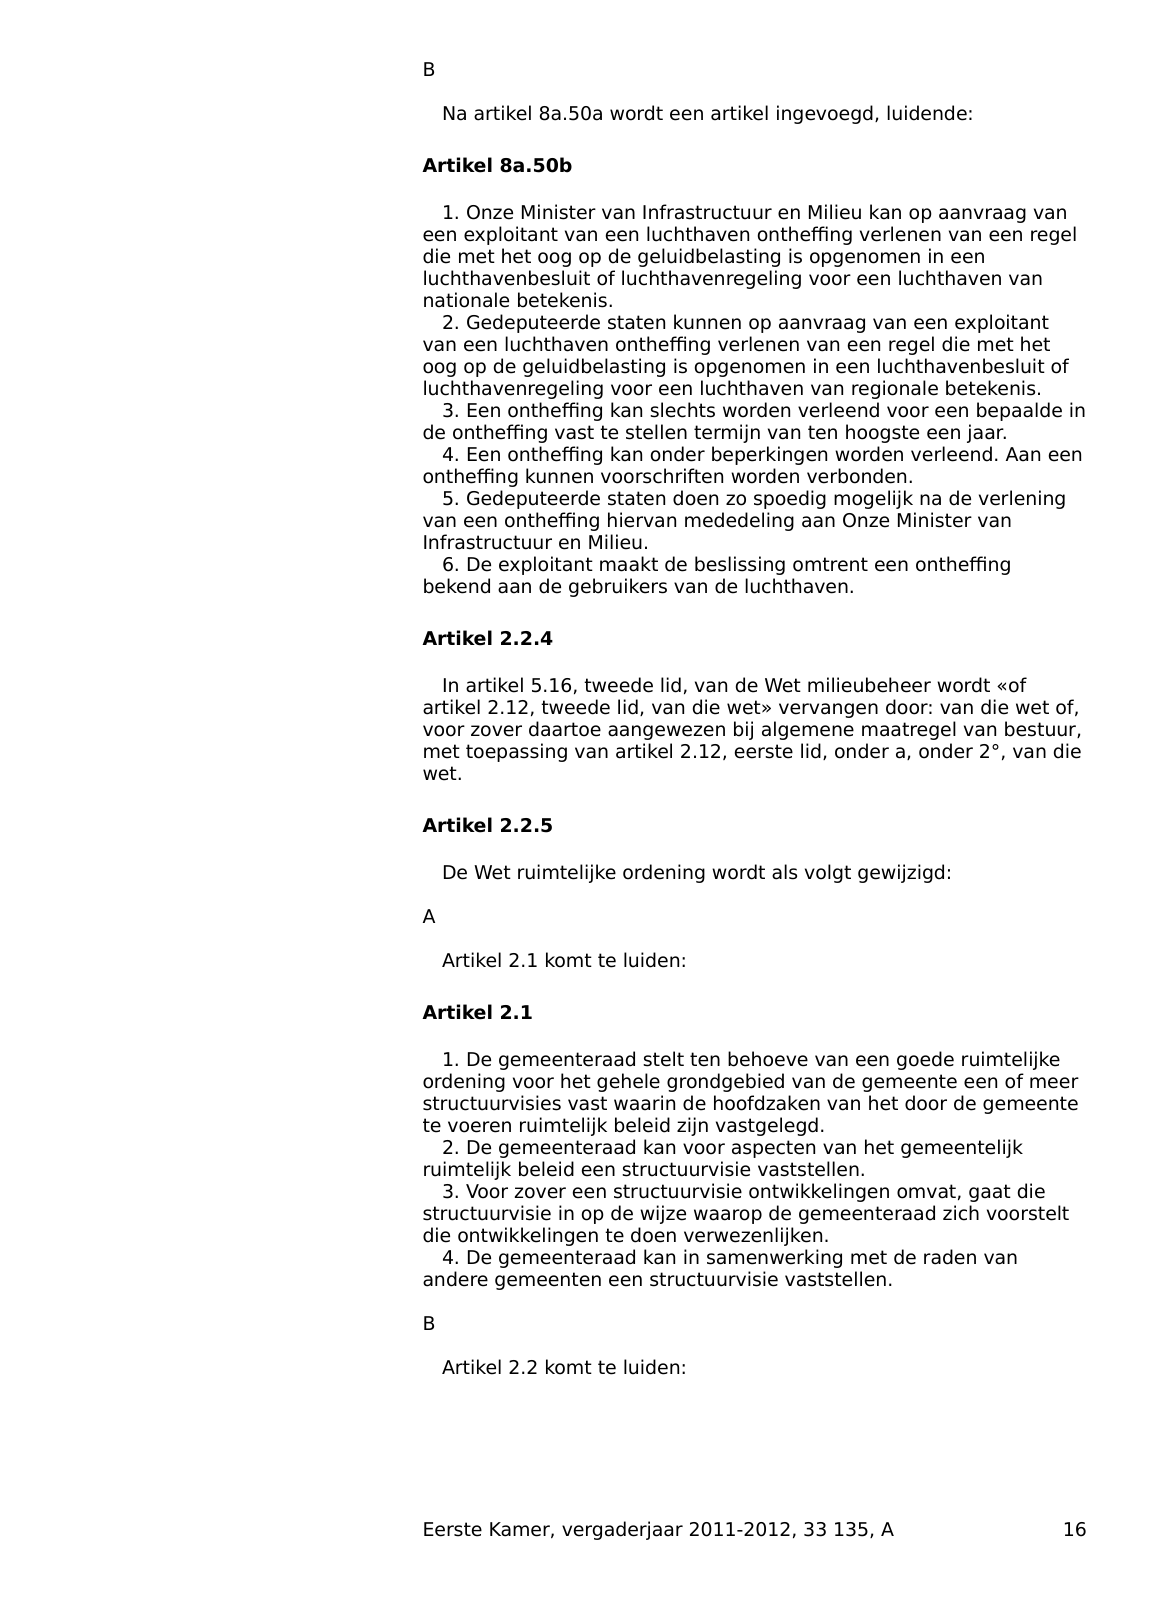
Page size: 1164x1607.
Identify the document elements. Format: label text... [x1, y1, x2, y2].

text De Wet ruimtelijke ordening wordt als volgt gewijzigd: [422, 862, 1087, 884]
text Na artikel 8a.50a wordt een artikel ingevoegd, luidende: [422, 103, 1087, 125]
text Artikel 2.2 komt te luiden: [422, 1357, 1087, 1379]
text Artikel 2.1 komt te luiden: [422, 950, 1087, 972]
text 1. Onze Minister van Infrastructuur en Milieu kan op aanvraag van een exploitant van een luchthaven ontheffing verlenen van een regel die met het oog op de geluidbelasting is opgenomen in een luchthavenbesluit of luchthavenregeling voor een luchthaven van nationale betekenis. [422, 202, 1087, 312]
text 2. De gemeenteraad kan voor aspecten van het gemeentelijk ruimtelijk beleid een structuurvisie vaststellen. [422, 1137, 1087, 1181]
text 1. De gemeenteraad stelt ten behoeve van een goede ruimtelijke ordening voor het gehele grondgebied van de gemeente een of meer structuurvisies vast waarin de hoofdzaken van het door de gemeente te voeren ruimtelijk beleid zijn vastgelegd. [422, 1049, 1087, 1137]
text In artikel 5.16, tweede lid, van de Wet milieubeheer wordt «of artikel 2.12, tweede lid, van die wet» vervangen door: van die wet of, voor zover daartoe aangewezen bij algemene maatregel van bestuur, met toepassing van artikel 2.12, eerste lid, onder a, onder 2°, van die wet. [422, 675, 1087, 785]
text 4. Een ontheffing kan onder beperkingen worden verleend. Aan een ontheffing kunnen voorschriften worden verbonden. [422, 444, 1087, 488]
text 5. Gedeputeerde staten doen zo spoedig mogelijk na de verlening van een ontheffing hiervan mededeling aan Onze Minister van Infrastructuur en Milieu. [422, 488, 1087, 554]
subtitle Artikel 2.1 [422, 1002, 1087, 1024]
subtitle Artikel 2.2.4 [422, 628, 1087, 650]
text B [422, 59, 1087, 81]
text 3. Een ontheffing kan slechts worden verleend voor een bepaalde in de ontheffing vast te stellen termijn van ten hoogste een jaar. [422, 400, 1087, 444]
text A [422, 906, 1087, 928]
text B [422, 1313, 1087, 1335]
subtitle Artikel 2.2.5 [422, 815, 1087, 837]
text 3. Voor zover een structuurvisie ontwikkelingen omvat, gaat die structuurvisie in op de wijze waarop de gemeenteraad zich voorstelt die ontwikkelingen te doen verwezenlijken. [422, 1181, 1087, 1247]
subtitle Artikel 8a.50b [422, 155, 1087, 177]
text 2. Gedeputeerde staten kunnen op aanvraag van een exploitant van een luchthaven ontheffing verlenen van een regel die met het oog op de geluidbelasting is opgenomen in een luchthavenbesluit of luchthavenregeling voor een luchthaven van regionale betekenis. [422, 312, 1087, 400]
text 6. De exploitant maakt de beslissing omtrent een ontheffing bekend aan de gebruikers van de luchthaven. [422, 554, 1087, 598]
text 4. De gemeenteraad kan in samenwerking met de raden van andere gemeenten een structuurvisie vaststellen. [422, 1247, 1087, 1291]
